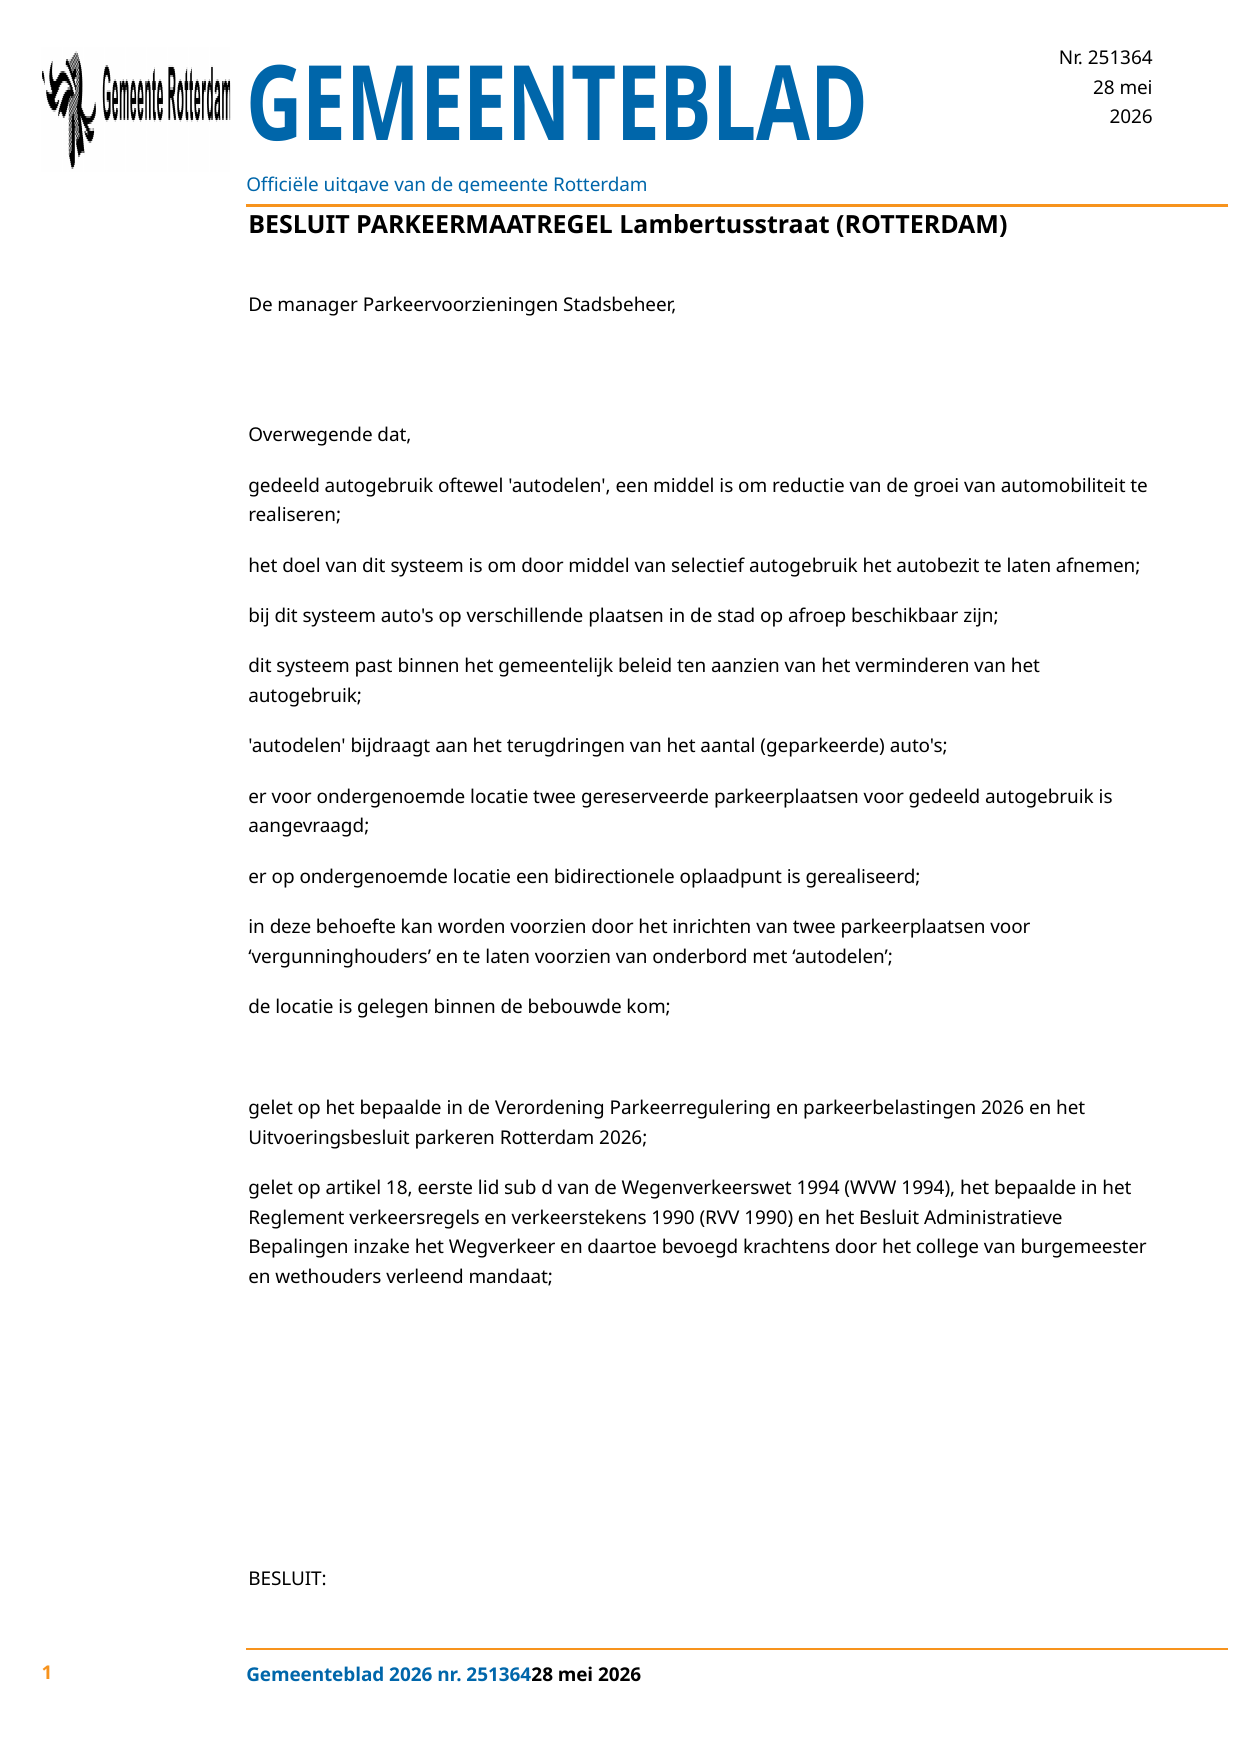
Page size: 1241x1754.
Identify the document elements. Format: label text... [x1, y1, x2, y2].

text gelet op het bepaalde in de Verordening Parkeerregulering en parkeerbelastingen 2026 en het Uitvoeringsbesluit parkeren Rotterdam 2026; [248, 1094, 1152, 1150]
picture [41, 47, 231, 172]
text gelet op artikel 18, eerste lid sub d van de Wegenverkeerswet 1994 (WVW 1994), het bepaalde in het Reglement verkeersregels en verkeerstekens 1990 (RVV 1990) en het Besluit Administratieve Bepalingen inzake het Wegverkeer en daartoe bevoegd krachtens door het college van burgemeester en wethouders verleend mandaat; [248, 1174, 1152, 1289]
text bij dit systeem auto's op verschillende plaatsen in de stad op afroep beschikbaar zijn; [248, 602, 1152, 628]
text BESLUIT PARKEERMAATREGEL Lambertusstraat (ROTTERDAM) [248, 207, 1152, 241]
text 'autodelen' bijdraagt aan het terugdringen van het aantal (geparkeerde) auto's; [248, 733, 1152, 758]
text er voor ondergenoemde locatie twee gereserveerde parkeerplaatsen voor gedeeld autogebruik is aangevraagd; [248, 783, 1152, 838]
text De manager Parkeervoorzieningen Stadsbeheer, [248, 291, 1152, 317]
text de locatie is gelegen binnen de bebouwde kom; [248, 993, 1152, 1019]
text er op ondergenoemde locatie een bidirectionele oplaadpunt is gerealiseerd; [248, 863, 1152, 889]
text dit systeem past binnen het gemeentelijk beleid ten aanzien van het verminderen van het autogebruik; [248, 653, 1152, 708]
text in deze behoefte kan worden voorzien door het inrichten van twee parkeerplaatsen voor ‘vergunninghouders’ en te laten voorzien van onderbord met ‘autodelen’; [248, 913, 1152, 969]
text BESLUIT: [248, 1566, 1152, 1591]
text Overwegende dat, [248, 421, 1152, 447]
text het doel van dit systeem is om door middel van selectief autogebruik het autobezit te laten afnemen; [248, 552, 1152, 578]
text gedeeld autogebruik oftewel 'autodelen', een middel is om reductie van de groei van automobiliteit te realiseren; [248, 472, 1152, 527]
